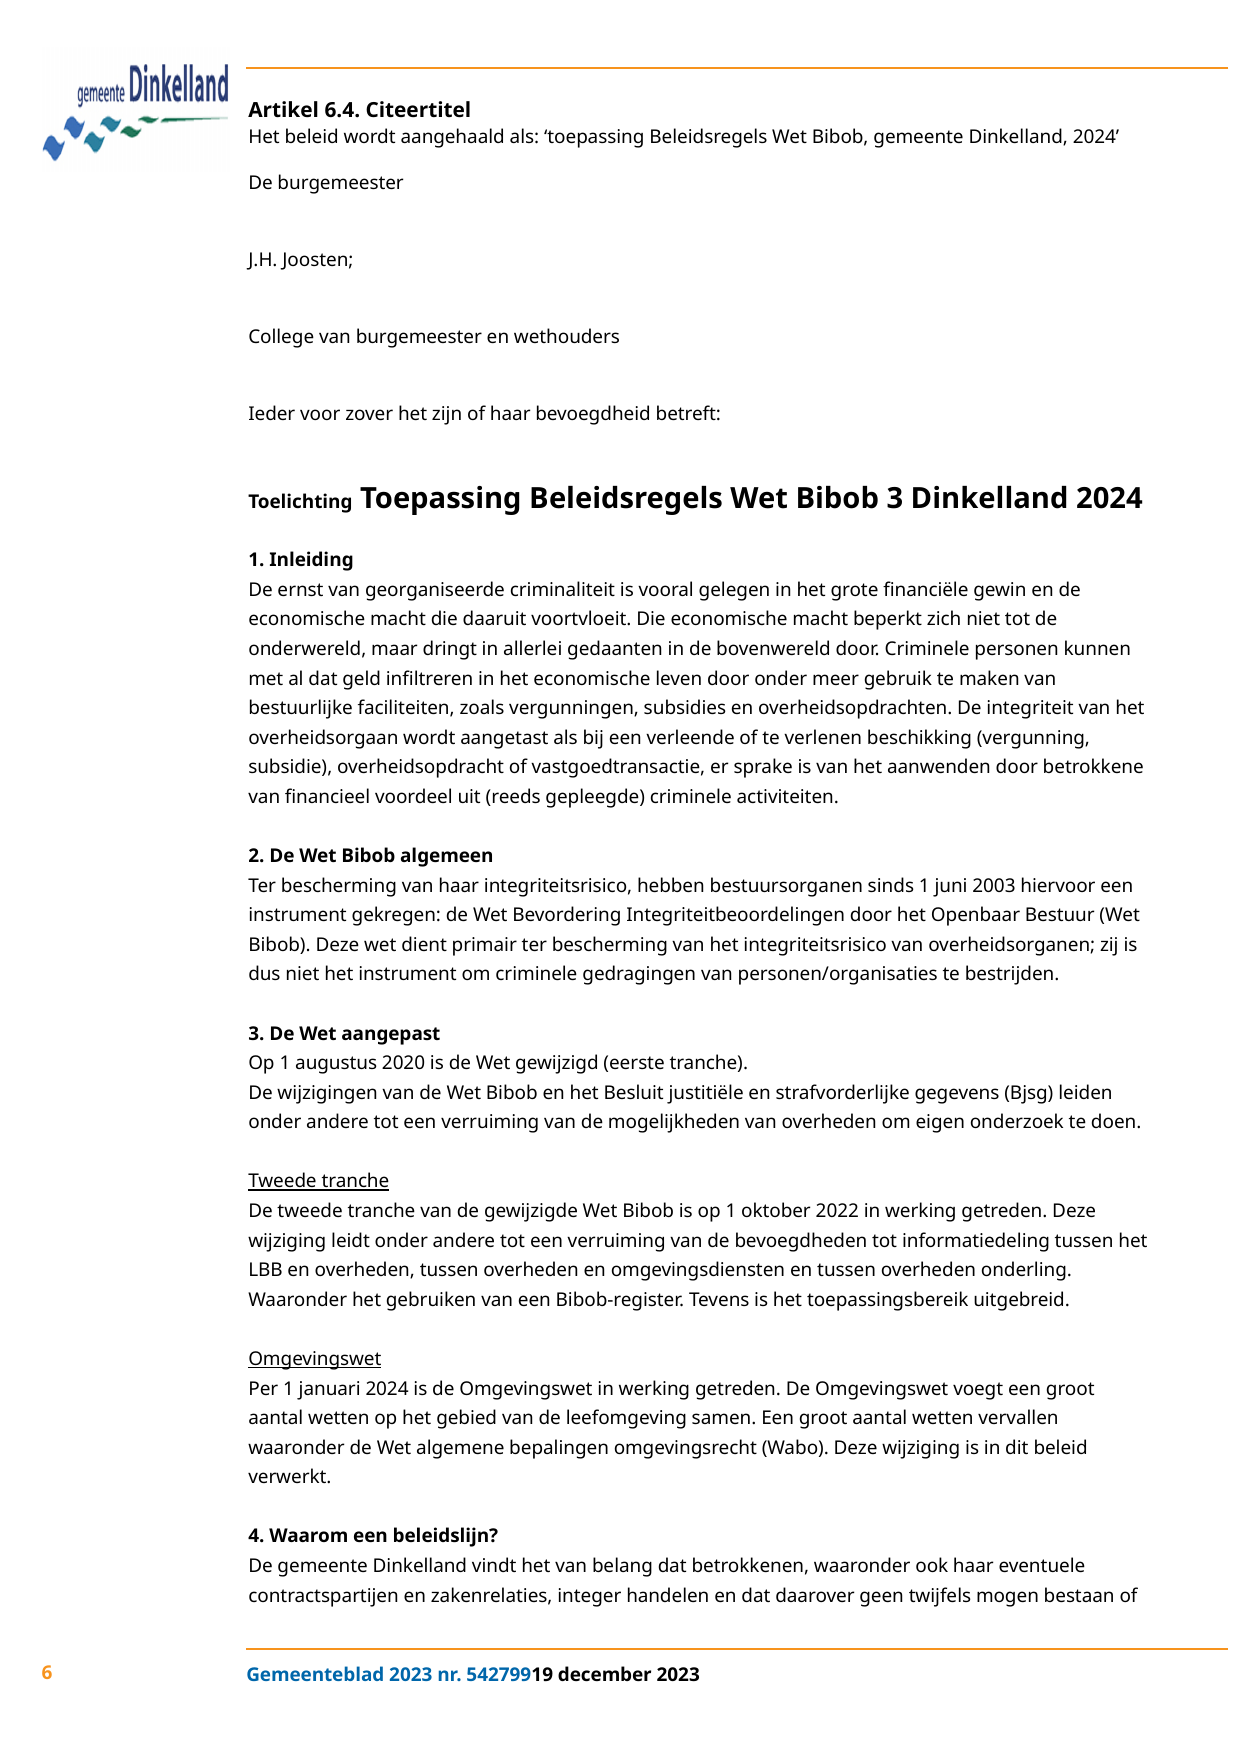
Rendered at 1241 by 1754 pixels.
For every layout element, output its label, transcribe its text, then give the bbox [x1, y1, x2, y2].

text Ieder voor zover het zijn of haar bevoegdheid betreft: [248, 400, 1152, 426]
text College van burgemeester en wethouders [248, 323, 1152, 349]
text Waaronder het gebruiken van een Bibob-register. Tevens is het toepassingsbereik uitgebreid. [248, 1286, 1152, 1312]
text 1. Inleiding [248, 546, 1152, 572]
text De wijzigingen van de Wet Bibob en het Besluit justitiële en strafvorderlijke gegevens (Bjsg) leiden onder andere tot een verruiming van de mogelijkheden van overheden om eigen onderzoek te doen. [248, 1079, 1152, 1134]
text De ernst van georganiseerde criminaliteit is vooral gelegen in het grote financiële gewin en de economische macht die daaruit voortvloeit. Die economische macht beperkt zich niet tot de onderwereld, maar dringt in allerlei gedaanten in de bovenwereld door. Criminele personen kunnen met al dat geld infiltreren in het economische leven door onder meer gebruik te maken van bestuurlijke faciliteiten, zoals vergunningen, subsidies en overheidsopdrachten. De integriteit van het overheidsorgaan wordt aangetast als bij een verleende of te verlenen beschikking (vergunning, subsidie), overheidsopdracht of vastgoedtransactie, er sprake is van het aanwenden door betrokkene van financieel voordeel uit (reeds gepleegde) criminele activiteiten. [248, 576, 1152, 809]
picture [41, 47, 231, 172]
text Ter bescherming van haar integriteitsrisico, hebben bestuursorganen sinds 1 juni 2003 hiervoor een instrument gekregen: de Wet Bevordering Integriteitbeoordelingen door het Openbaar Bestuur (Wet Bibob). Deze wet dient primair ter bescherming van het integriteitsrisico van overheidsorganen; zij is dus niet het instrument om criminele gedragingen van personen/organisaties te bestrijden. [248, 872, 1152, 986]
text De burgemeester [248, 169, 1152, 194]
text Tweede tranche [248, 1168, 1152, 1193]
text De tweede tranche van de gewijzigde Wet Bibob is op 1 oktober 2022 in werking getreden. Deze wijziging leidt onder andere tot een verruiming van de bevoegdheden tot informatiedeling tussen het LBB en overheden, tussen overheden en omgevingsdiensten en tussen overheden onderling. [248, 1197, 1152, 1282]
text Toelichting Toepassing Beleidsregels Wet Bibob 3 Dinkelland 2024 [248, 478, 1152, 517]
text Per 1 januari 2024 is de Omgevingswet in werking getreden. De Omgevingswet voegt een groot aantal wetten op het gebied van de leefomgeving samen. Een groot aantal wetten vervallen waaronder de Wet algemene bepalingen omgevingsrecht (Wabo). Deze wijziging is in dit beleid verwerkt. [248, 1375, 1152, 1489]
text Omgevingswet [248, 1345, 1152, 1371]
text De gemeente Dinkelland vindt het van belang dat betrokkenen, waaronder ook haar eventuele contractspartijen en zakenrelaties, integer handelen en dat daarover geen twijfels mogen bestaan of [248, 1552, 1152, 1608]
text Op 1 augustus 2020 is de Wet gewijzigd (eerste tranche). [248, 1049, 1152, 1075]
text 4. Waarom een beleidslijn? [248, 1523, 1152, 1548]
text Het beleid wordt aangehaald als: ‘toepassing Beleidsregels Wet Bibob, gemeente Dinkelland, 2024’ [248, 123, 1152, 149]
text 3. De Wet aangepast [248, 1020, 1152, 1046]
text J.H. Joosten; [248, 246, 1152, 272]
text 2. De Wet Bibob algemeen [248, 842, 1152, 868]
text Artikel 6.4. Citeertitel [248, 95, 1152, 123]
